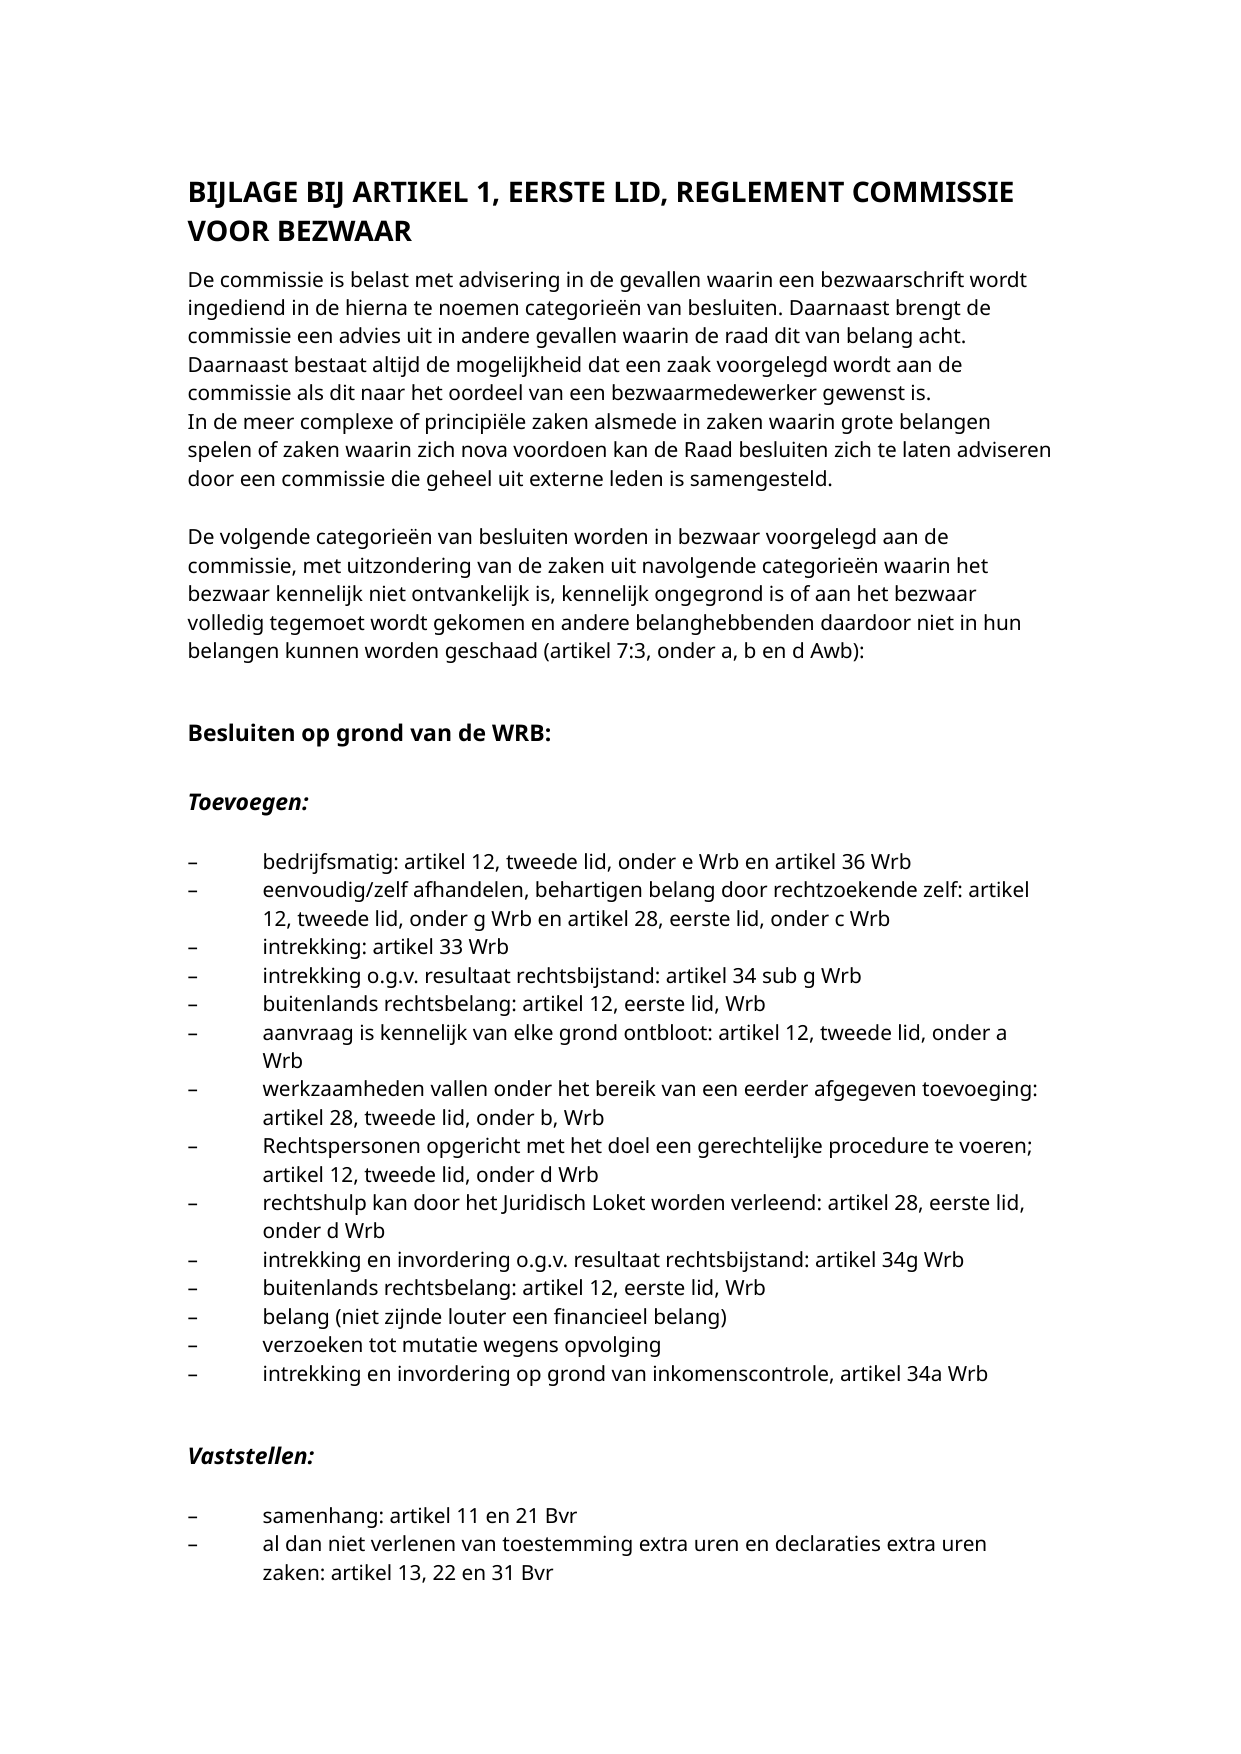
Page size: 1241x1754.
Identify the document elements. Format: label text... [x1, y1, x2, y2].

list rechtshulp kan door het Juridisch Loket worden verleend: artikel 28, eerste lid, onder d Wrb [187, 1188, 1053, 1245]
list intrekking: artikel 33 Wrb [187, 932, 1053, 961]
list Rechtspersonen opgericht met het doel een gerechtelijke procedure te voeren; artikel 12, tweede lid, onder d Wrb [187, 1131, 1053, 1188]
list aanvraag is kennelijk van elke grond ontbloot: artikel 12, tweede lid, onder a Wrb [187, 1018, 1053, 1074]
list buitenlands rechtsbelang: artikel 12, eerste lid, Wrb [187, 989, 1053, 1018]
subtitle Vaststellen: [187, 1440, 1053, 1471]
subtitle Toevoegen: [187, 786, 1053, 817]
text In de meer complexe of principiële zaken alsmede in zaken waarin grote belangen spelen of zaken waarin zich nova voordoen kan de Raad besluiten zich te laten adviseren door een commissie die geheel uit externe leden is samengesteld. [187, 407, 1053, 492]
list samenhang: artikel 11 en 21 Bvr [187, 1501, 1053, 1529]
list verzoeken tot mutatie wegens opvolging [187, 1330, 1053, 1359]
list eenvoudig/zelf afhandelen, behartigen belang door rechtzoekende zelf: artikel 12, tweede lid, onder g Wrb en artikel 28, eerste lid, onder c Wrb [187, 875, 1053, 932]
list al dan niet verlenen van toestemming extra uren en declaraties extra uren zaken: artikel 13, 22 en 31 Bvr [187, 1529, 1053, 1586]
text De volgende categorieën van besluiten worden in bezwaar voorgelegd aan de commissie, met uitzondering van de zaken uit navolgende categorieën waarin het bezwaar kennelijk niet ontvankelijk is, kennelijk ongegrond is of aan het bezwaar volledig tegemoet wordt gekomen en andere belanghebbenden daardoor niet in hun belangen kunnen worden geschaad (artikel 7:3, onder a, b en d Awb): [187, 522, 1053, 664]
list intrekking en invordering op grond van inkomenscontrole, artikel 34a Wrb [187, 1359, 1053, 1387]
list intrekking en invordering o.g.v. resultaat rechtsbijstand: artikel 34g Wrb [187, 1245, 1053, 1273]
text De commissie is belast met advisering in de gevallen waarin een bezwaarschrift wordt ingediend in de hierna te noemen categorieën van besluiten. Daarnaast brengt de commissie een advies uit in andere gevallen waarin de raad dit van belang acht. Daarnaast bestaat altijd de mogelijkheid dat een zaak voorgelegd wordt aan de commissie als dit naar het oordeel van een bezwaarmedewerker gewenst is. [187, 265, 1053, 407]
subtitle Besluiten op grond van de WRB: [187, 717, 1053, 748]
list buitenlands rechtsbelang: artikel 12, eerste lid, Wrb [187, 1273, 1053, 1302]
list werkzaamheden vallen onder het bereik van een eerder afgegeven toevoeging: artikel 28, tweede lid, onder b, Wrb [187, 1074, 1053, 1131]
list intrekking o.g.v. resultaat rechtsbijstand: artikel 34 sub g Wrb [187, 961, 1053, 989]
subtitle BIJLAGE BIJ ARTIKEL 1, EERSTE LID, REGLEMENT COMMISSIE VOOR BEZWAAR [187, 172, 1053, 250]
list bedrijfsmatig: artikel 12, tweede lid, onder e Wrb en artikel 36 Wrb [187, 847, 1053, 875]
list belang (niet zijnde louter een financieel belang) [187, 1302, 1053, 1330]
